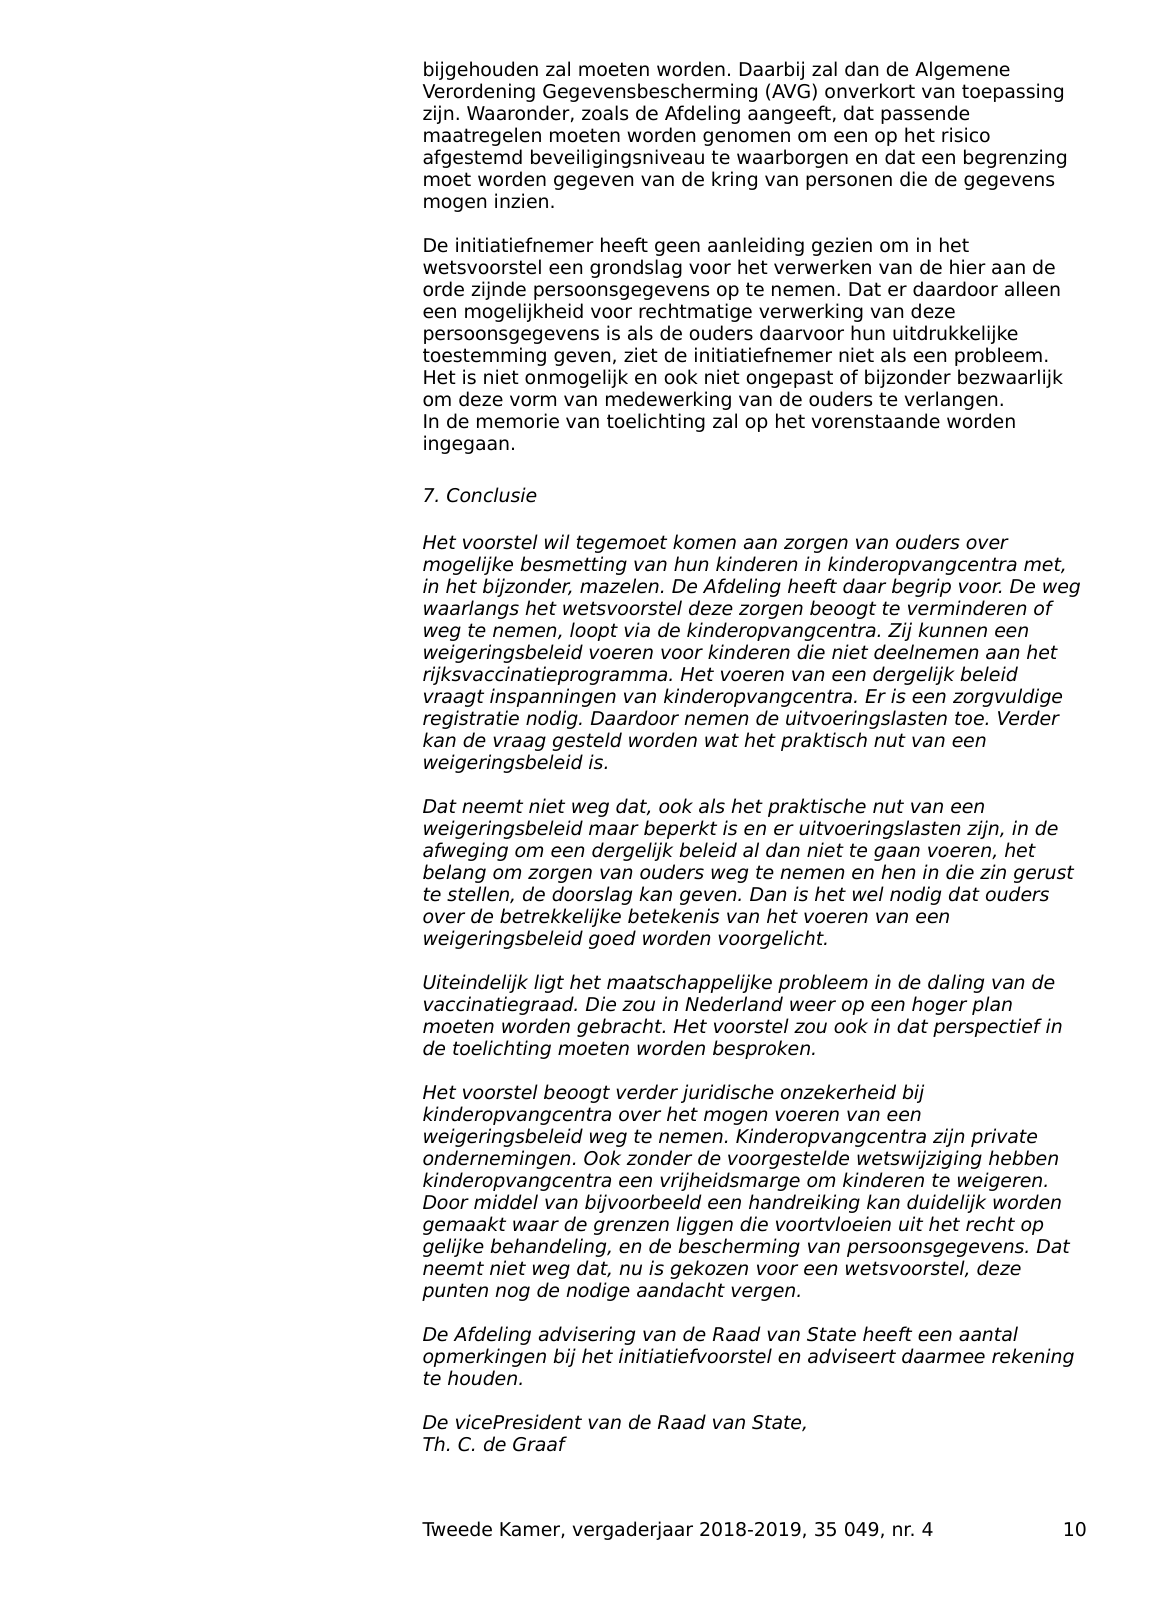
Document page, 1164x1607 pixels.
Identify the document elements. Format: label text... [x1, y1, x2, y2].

subtitle 7. Conclusie [422, 485, 1087, 507]
text Th. C. de Graaf [422, 1434, 1087, 1456]
text Het voorstel wil tegemoet komen aan zorgen van ouders over mogelijke besmetting van hun kinderen in kinderopvangcentra met, in het bijzonder, mazelen. De Afdeling heeft daar begrip voor. De weg waarlangs het wetsvoorstel deze zorgen beoogt te verminderen of weg te nemen, loopt via de kinderopvangcentra. Zij kunnen een weigeringsbeleid voeren voor kinderen die niet deelnemen aan het rijksvaccinatieprogramma. Het voeren van een dergelijk beleid vraagt inspanningen van kinderopvangcentra. Er is een zorgvuldige registratie nodig. Daardoor nemen de uitvoeringslasten toe. Verder kan de vraag gesteld worden wat het praktisch nut van een weigeringsbeleid is. [422, 532, 1087, 774]
text De Afdeling advisering van de Raad van State heeft een aantal opmerkingen bij het initiatiefvoorstel en adviseert daarmee rekening te houden. [422, 1324, 1087, 1390]
text Dat neemt niet weg dat, ook als het praktische nut van een weigeringsbeleid maar beperkt is en er uitvoeringslasten zijn, in de afweging om een dergelijk beleid al dan niet te gaan voeren, het belang om zorgen van ouders weg te nemen en hen in die zin gerust te stellen, de doorslag kan geven. Dan is het wel nodig dat ouders over de betrekkelijke betekenis van het voeren van een weigeringsbeleid goed worden voorgelicht. [422, 796, 1087, 950]
text Uiteindelijk ligt het maatschappelijke probleem in de daling van de vaccinatiegraad. Die zou in Nederland weer op een hoger plan moeten worden gebracht. Het voorstel zou ook in dat perspectief in de toelichting moeten worden besproken. [422, 972, 1087, 1060]
text De initiatiefnemer heeft geen aanleiding gezien om in het wetsvoorstel een grondslag voor het verwerken van de hier aan de orde zijnde persoonsgegevens op te nemen. Dat er daardoor alleen een mogelijkheid voor rechtmatige verwerking van deze persoonsgegevens is als de ouders daarvoor hun uitdrukkelijke toestemming geven, ziet de initiatiefnemer niet als een probleem. Het is niet onmogelijk en ook niet ongepast of bijzonder bezwaarlijk om deze vorm van medewerking van de ouders te verlangen. [422, 235, 1087, 411]
text In de memorie van toelichting zal op het vorenstaande worden ingegaan. [422, 411, 1087, 455]
text De vicePresident van de Raad van State, [422, 1412, 1087, 1434]
text bijgehouden zal moeten worden. Daarbij zal dan de Algemene Verordening Gegevensbescherming (AVG) onverkort van toepassing zijn. Waaronder, zoals de Afdeling aangeeft, dat passende maatregelen moeten worden genomen om een op het risico afgestemd beveiligingsniveau te waarborgen en dat een begrenzing moet worden gegeven van de kring van personen die de gegevens mogen inzien. [422, 59, 1087, 213]
text Het voorstel beoogt verder juridische onzekerheid bij kinderopvangcentra over het mogen voeren van een weigeringsbeleid weg te nemen. Kinderopvangcentra zijn private ondernemingen. Ook zonder de voorgestelde wetswijziging hebben kinderopvangcentra een vrijheidsmarge om kinderen te weigeren. Door middel van bijvoorbeeld een handreiking kan duidelijk worden gemaakt waar de grenzen liggen die voortvloeien uit het recht op gelijke behandeling, en de bescherming van persoonsgegevens. Dat neemt niet weg dat, nu is gekozen voor een wetsvoorstel, deze punten nog de nodige aandacht vergen. [422, 1082, 1087, 1302]
